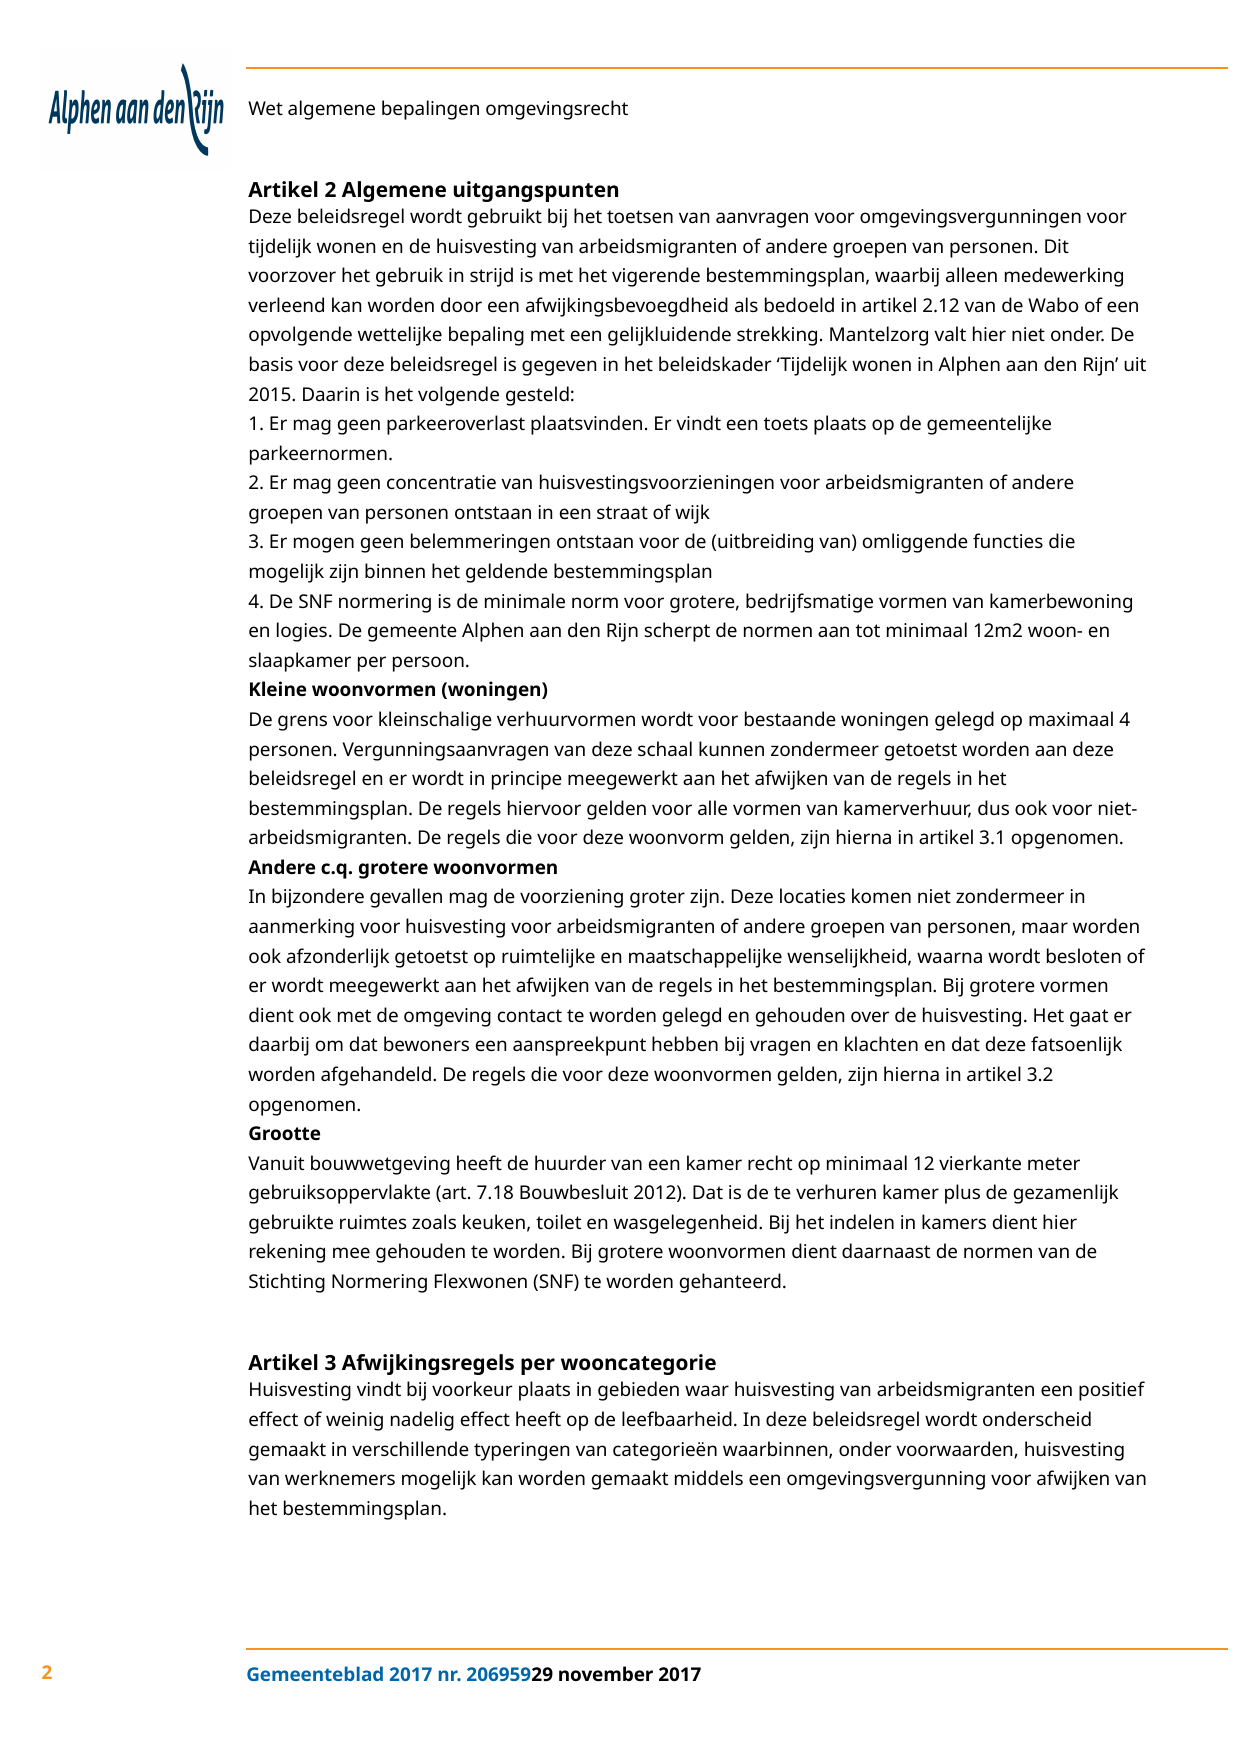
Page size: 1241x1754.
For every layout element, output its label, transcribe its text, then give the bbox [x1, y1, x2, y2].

text Deze beleidsregel wordt gebruikt bij het toetsen van aanvragen voor omgevingsvergunningen voor tijdelijk wonen en de huisvesting van arbeidsmigranten of andere groepen van personen. Dit voorzover het gebruik in strijd is met het vigerende bestemmingsplan, waarbij alleen medewerking verleend kan worden door een afwijkingsbevoegdheid als bedoeld in artikel 2.12 van de Wabo of een opvolgende wettelijke bepaling met een gelijkluidende strekking. Mantelzorg valt hier niet onder. De basis voor deze beleidsregel is gegeven in het beleidskader ‘Tijdelijk wonen in Alphen aan den Rijn’ uit 2015. Daarin is het volgende gesteld: [248, 203, 1152, 406]
text 1. Er mag geen parkeeroverlast plaatsvinden. Er vindt een toets plaats op de gemeentelijke parkeernormen. [248, 410, 1152, 466]
text In bijzondere gevallen mag de voorziening groter zijn. Deze locaties komen niet zondermeer in aanmerking voor huisvesting voor arbeidsmigranten of andere groepen van personen, maar worden ook afzonderlijk getoetst op ruimtelijke en maatschappelijke wenselijkheid, waarna wordt besloten of er wordt meegewerkt aan het afwijken van de regels in het bestemmingsplan. Bij grotere vormen dient ook met de omgeving contact te worden gelegd en gehouden over de huisvesting. Het gaat er daarbij om dat bewoners een aanspreekpunt hebben bij vragen en klachten en dat deze fatsoenlijk worden afgehandeld. De regels die voor deze woonvormen gelden, zijn hierna in artikel 3.2 opgenomen. [248, 884, 1152, 1116]
text Huisvesting vindt bij voorkeur plaats in gebieden waar huisvesting van arbeidsmigranten een positief effect of weinig nadelig effect heeft op de leefbaarheid. In deze beleidsregel wordt onderscheid gemaakt in verschillende typeringen van categorieën waarbinnen, onder voorwaarden, huisvesting van werknemers mogelijk kan worden gemaakt middels een omgevingsvergunning voor afwijken van het bestemmingsplan. [248, 1377, 1152, 1521]
text 4. De SNF normering is de minimale norm voor grotere, bedrijfsmatige vormen van kamerbewoning en logies. De gemeente Alphen aan den Rijn scherpt de normen aan tot minimaal 12m2 woon- en slaapkamer per persoon. [248, 588, 1152, 673]
text Kleine woonvormen (woningen) [248, 677, 1152, 702]
text Artikel 2 Algemene uitgangspunten [248, 175, 1152, 203]
text Andere c.q. grotere woonvormen [248, 854, 1152, 880]
text Artikel 3 Afwijkingsregels per wooncategorie [248, 1348, 1152, 1377]
text 2. Er mag geen concentratie van huisvestingsvoorzieningen voor arbeidsmigranten of andere groepen van personen ontstaan in een straat of wijk [248, 469, 1152, 525]
text Grootte [248, 1120, 1152, 1146]
text De grens voor kleinschalige verhuurvormen wordt voor bestaande woningen gelegd op maximaal 4 personen. Vergunningsaanvragen van deze schaal kunnen zondermeer getoetst worden aan deze beleidsregel en er wordt in principe meegewerkt aan het afwijken van de regels in het bestemmingsplan. De regels hiervoor gelden voor alle vormen van kamerverhuur, dus ook voor niet-arbeidsmigranten. De regels die voor deze woonvorm gelden, zijn hierna in artikel 3.1 opgenomen. [248, 706, 1152, 850]
picture [41, 47, 231, 172]
text Vanuit bouwwetgeving heeft de huurder van een kamer recht op minimaal 12 vierkante meter gebruiksoppervlakte (art. 7.18 Bouwbesluit 2012). Dat is de te verhuren kamer plus de gezamenlijk gebruikte ruimtes zoals keuken, toilet en wasgelegenheid. Bij het indelen in kamers dient hier rekening mee gehouden te worden. Bij grotere woonvormen dient daarnaast de normen van de Stichting Normering Flexwonen (SNF) te worden gehanteerd. [248, 1150, 1152, 1294]
text 3. Er mogen geen belemmeringen ontstaan voor de (uitbreiding van) omliggende functies die mogelijk zijn binnen het geldende bestemmingsplan [248, 529, 1152, 584]
text Wet algemene bepalingen omgevingsrecht [248, 95, 1152, 121]
